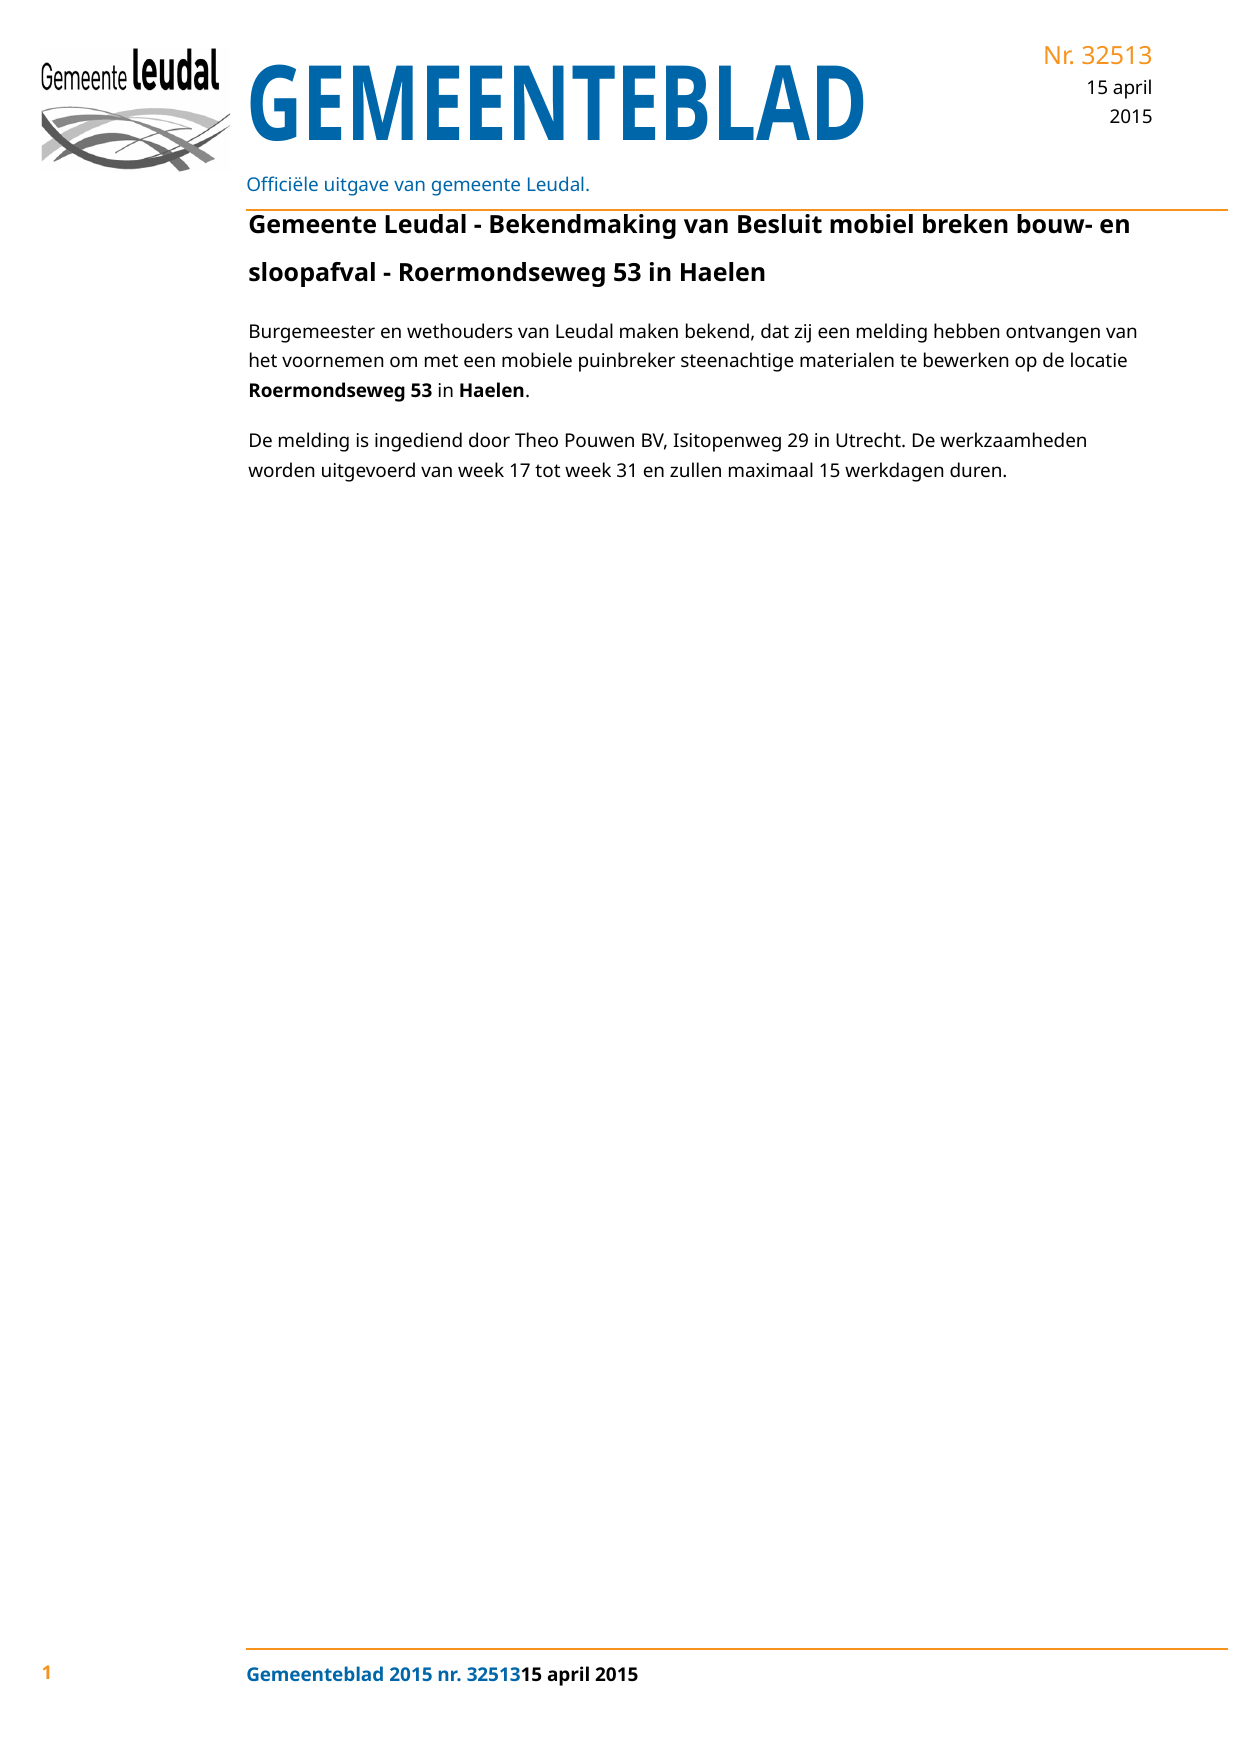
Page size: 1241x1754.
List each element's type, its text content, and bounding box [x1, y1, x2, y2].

text Gemeente Leudal - Bekendmaking van Besluit mobiel breken bouw- en sloopafval - Roermondseweg 53 in Haelen [248, 211, 1152, 288]
text De melding is ingediend door Theo Pouwen BV, Isitopenweg 29 in Utrecht. De werkzaamheden worden uitgevoerd van week 17 tot week 31 en zullen maximaal 15 werkdagen duren. [248, 427, 1152, 483]
text Burgemeester en wethouders van Leudal maken bekend, dat zij een melding hebben ontvangen van het voornemen om met een mobiele puinbreker steenachtige materialen te bewerken op de locatie Roermondseweg 53 in Haelen. [248, 318, 1152, 403]
picture [41, 47, 231, 172]
